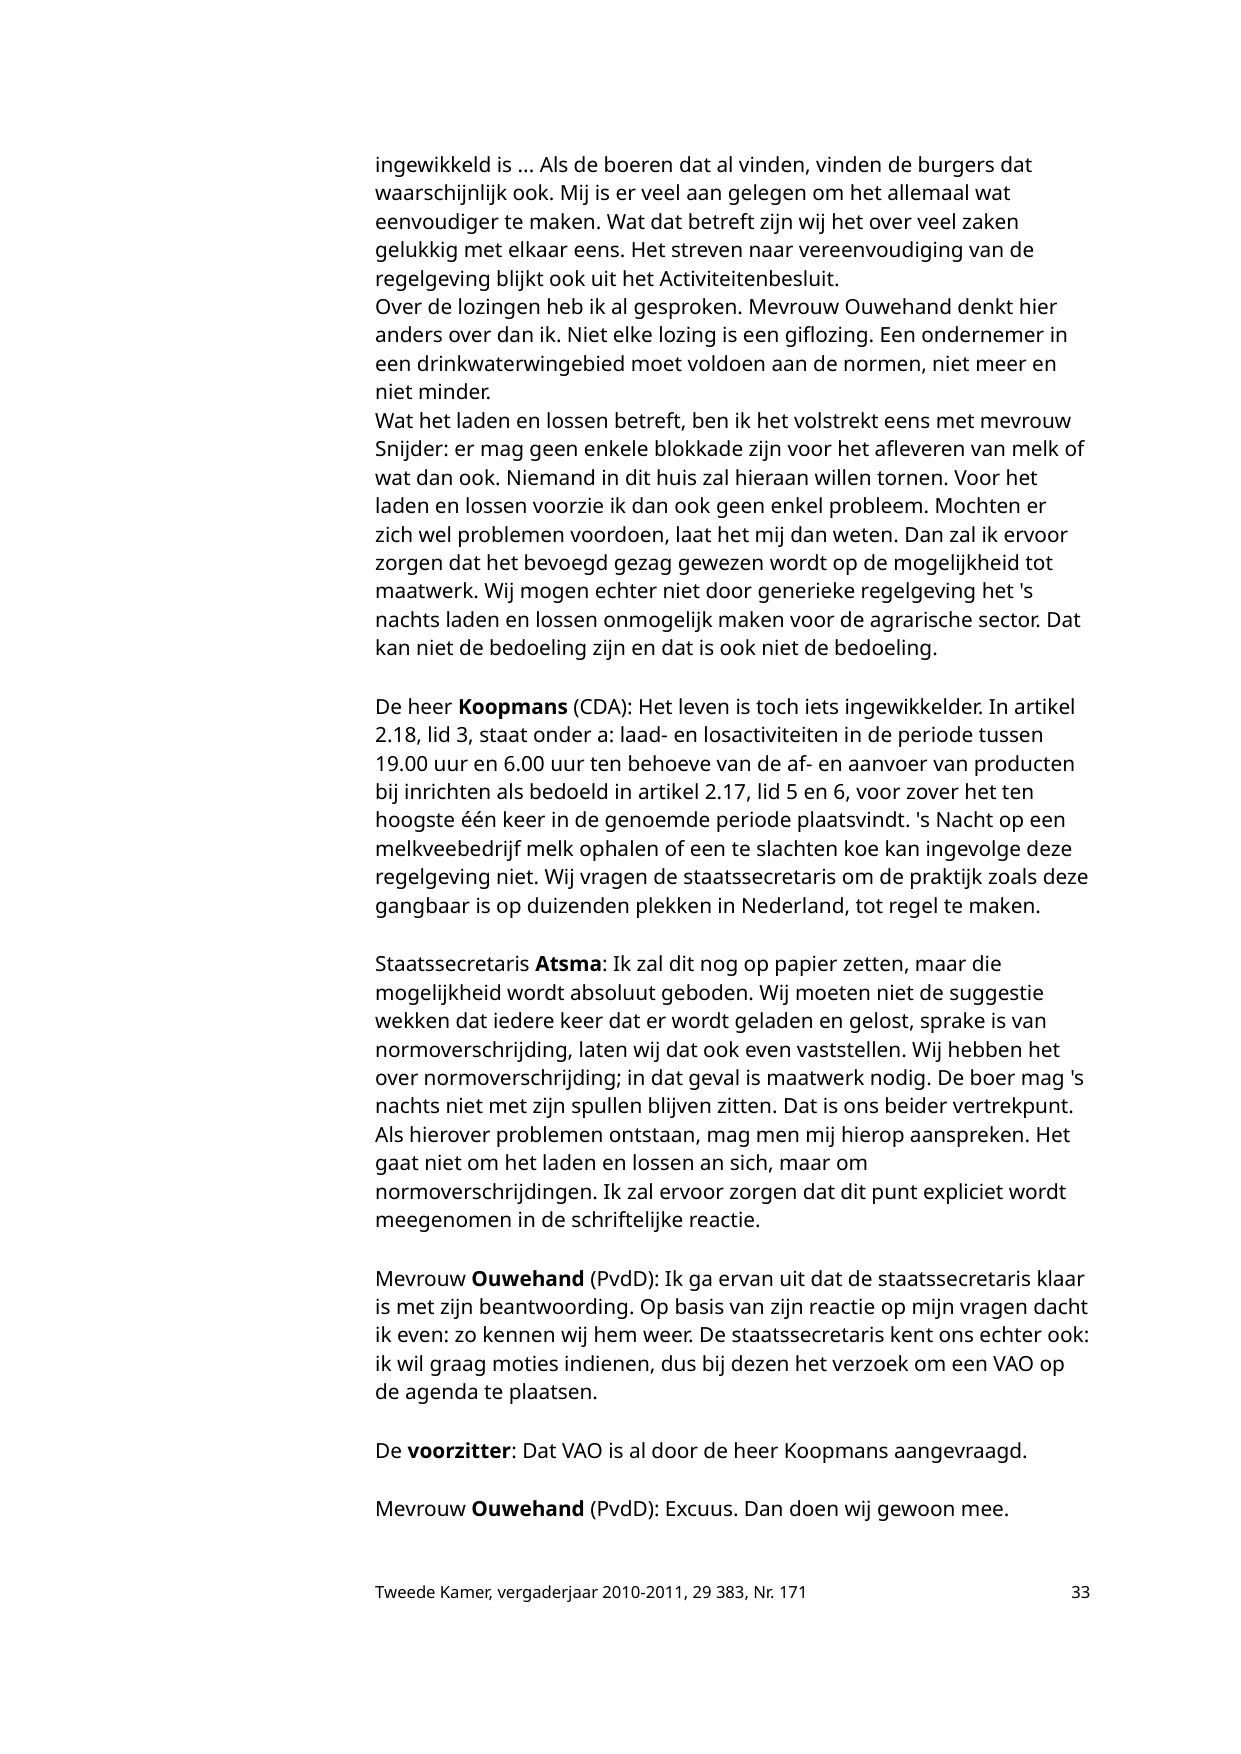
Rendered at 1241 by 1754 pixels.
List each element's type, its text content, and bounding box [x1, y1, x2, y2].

text Staatssecretaris Atsma: Ik zal dit nog op papier zetten, maar die mogelijkheid wordt absoluut geboden. Wij moeten niet de suggestie wekken dat iedere keer dat er wordt geladen en gelost, sprake is van normoverschrijding, laten wij dat ook even vaststellen. Wij hebben het over normoverschrijding; in dat geval is maatwerk nodig. De boer mag 's nachts niet met zijn spullen blijven zitten. Dat is ons beider vertrekpunt. Als hierover problemen ontstaan, mag men mij hierop aanspreken. Het gaat niet om het laden en lossen an sich, maar om normoverschrijdingen. Ik zal ervoor zorgen dat dit punt expliciet wordt meegenomen in de schriftelijke reactie. [375, 949, 1090, 1234]
text Mevrouw Ouwehand (PvdD): Ik ga ervan uit dat de staatssecretaris klaar is met zijn beantwoording. Op basis van zijn reactie op mijn vragen dacht ik even: zo kennen wij hem weer. De staatssecretaris kent ons echter ook: ik wil graag moties indienen, dus bij dezen het verzoek om een VAO op de agenda te plaatsen. [375, 1264, 1090, 1406]
text De heer Koopmans (CDA): Het leven is toch iets ingewikkelder. In artikel 2.18, lid 3, staat onder a: laad- en losactiviteiten in de periode tussen 19.00 uur en 6.00 uur ten behoeve van de af- en aanvoer van producten bij inrichten als bedoeld in artikel 2.17, lid 5 en 6, voor zover het ten hoogste één keer in de genoemde periode plaatsvindt. 's Nacht op een melkveebedrijf melk ophalen of een te slachten koe kan ingevolge deze regelgeving niet. Wij vragen de staatssecretaris om de praktijk zoals deze gangbaar is op duizenden plekken in Nederland, tot regel te maken. [375, 692, 1090, 919]
text ingewikkeld is ... Als de boeren dat al vinden, vinden de burgers dat waarschijnlijk ook. Mij is er veel aan gelegen om het allemaal wat eenvoudiger te maken. Wat dat betreft zijn wij het over veel zaken gelukkig met elkaar eens. Het streven naar vereenvoudiging van de regelgeving blijkt ook uit het Activiteitenbesluit. [375, 150, 1090, 292]
text Over de lozingen heb ik al gesproken. Mevrouw Ouwehand denkt hier anders over dan ik. Niet elke lozing is een giflozing. Een ondernemer in een drinkwaterwingebied moet voldoen aan de normen, niet meer en niet minder. [375, 292, 1090, 406]
text Mevrouw Ouwehand (PvdD): Excuus. Dan doen wij gewoon mee. [375, 1494, 1090, 1523]
text De voorzitter: Dat VAO is al door de heer Koopmans aangevraagd. [375, 1436, 1090, 1464]
text Wat het laden en lossen betreft, ben ik het volstrekt eens met mevrouw Snijder: er mag geen enkele blokkade zijn voor het afleveren van melk of wat dan ook. Niemand in dit huis zal hieraan willen tornen. Voor het laden en lossen voorzie ik dan ook geen enkel probleem. Mochten er zich wel problemen voordoen, laat het mij dan weten. Dan zal ik ervoor zorgen dat het bevoegd gezag gewezen wordt op de mogelijkheid tot maatwerk. Wij mogen echter niet door generieke regelgeving het 's nachts laden en lossen onmogelijk maken voor de agrarische sector. Dat kan niet de bedoeling zijn en dat is ook niet de bedoeling. [375, 406, 1090, 662]
